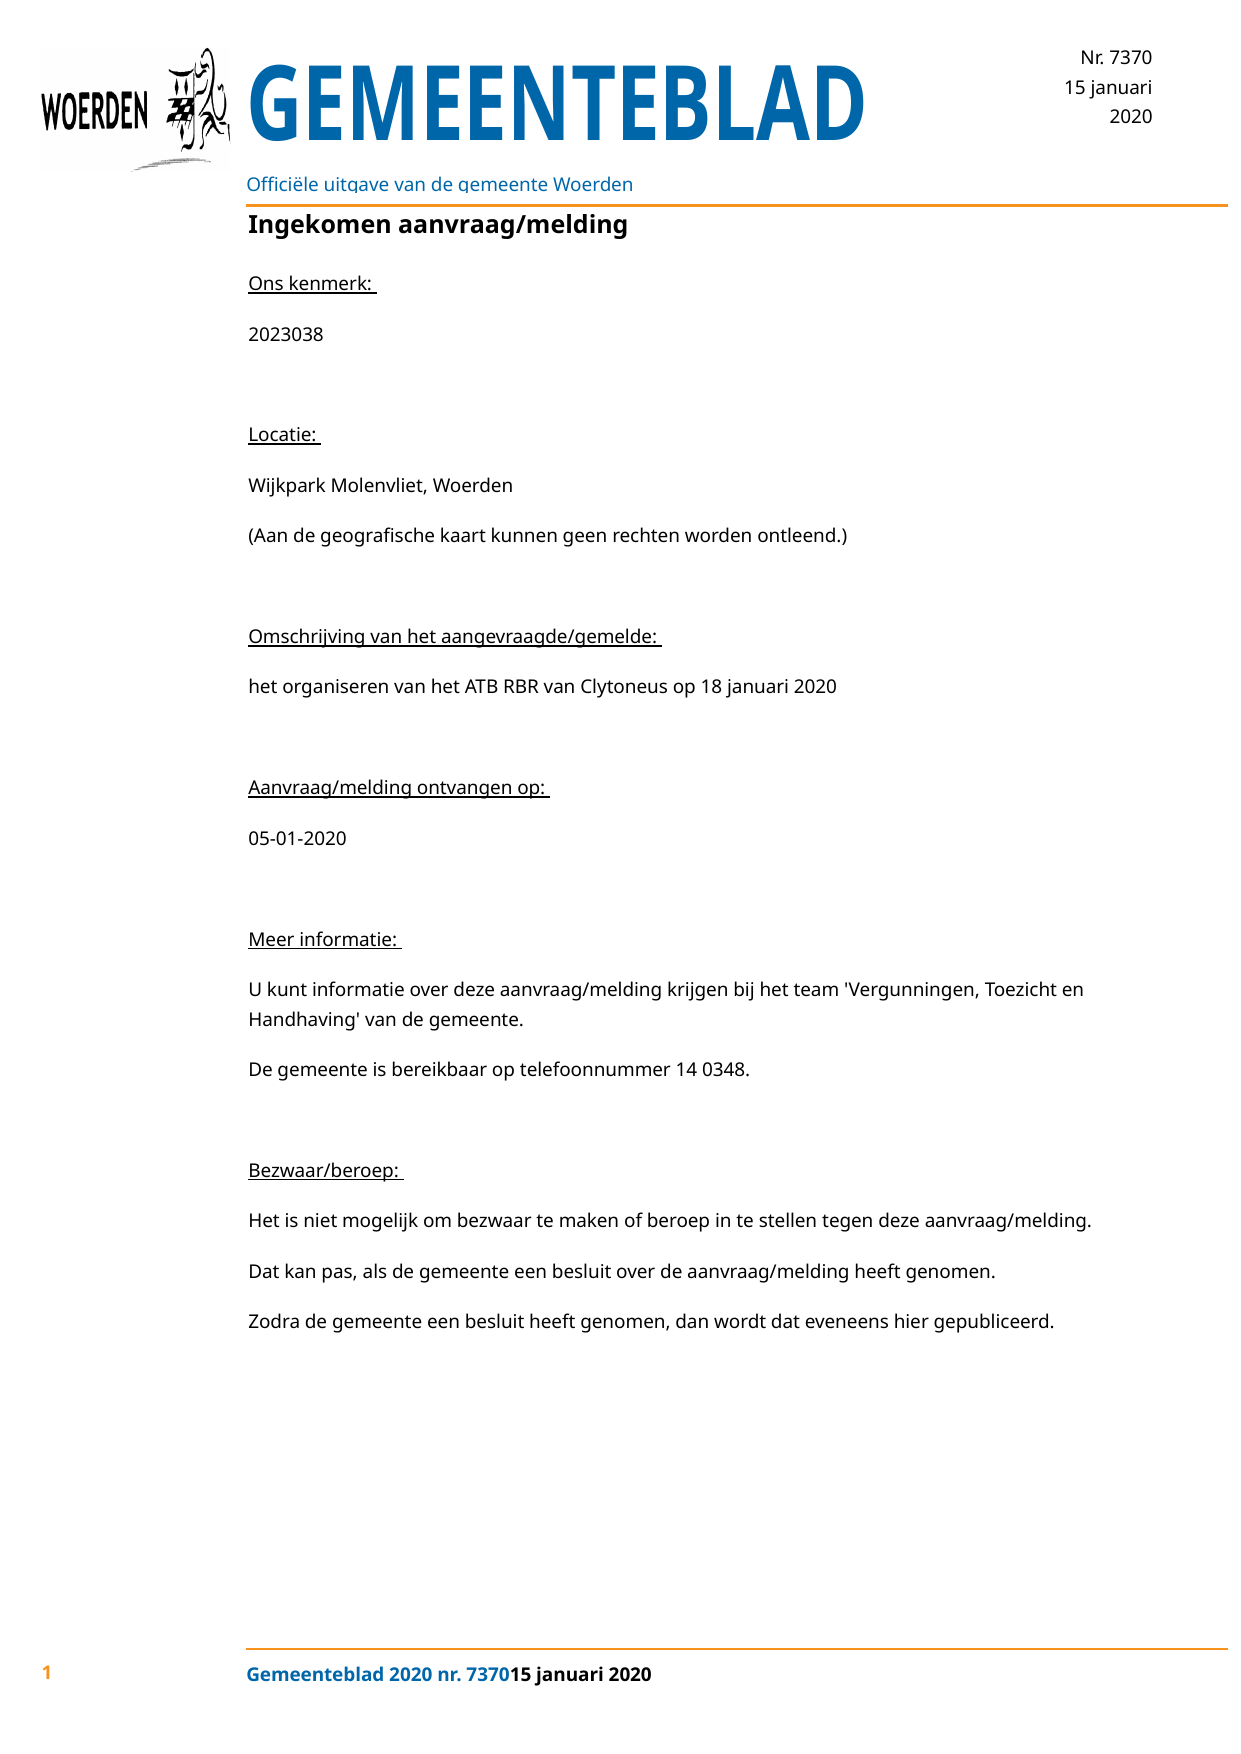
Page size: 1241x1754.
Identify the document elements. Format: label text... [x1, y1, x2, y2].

text Dat kan pas, als de gemeente een besluit over de aanvraag/melding heeft genomen. [248, 1258, 1152, 1283]
text (Aan de geografische kaart kunnen geen rechten worden ontleend.) [248, 522, 1152, 548]
text Zodra de gemeente een besluit heeft genomen, dan wordt dat eveneens hier gepubliceerd. [248, 1308, 1152, 1334]
text Wijkpark Molenvliet, Woerden [248, 472, 1152, 498]
text U kunt informatie over deze aanvraag/melding krijgen bij het team 'Vergunningen, Toezicht en Handhaving' van de gemeente. [248, 976, 1152, 1031]
picture [41, 47, 231, 172]
text Het is niet mogelijk om bezwaar te maken of beroep in te stellen tegen deze aanvraag/melding. [248, 1207, 1152, 1233]
text Omschrijving van het aangevraagde/gemelde: [248, 623, 1152, 649]
text Aanvraag/melding ontvangen op: [248, 774, 1152, 800]
text De gemeente is bereikbaar op telefoonnummer 14 0348. [248, 1056, 1152, 1082]
text Bezwaar/beroep: [248, 1157, 1152, 1183]
text 2023038 [248, 321, 1152, 346]
text Locatie: [248, 422, 1152, 447]
text 05-01-2020 [248, 825, 1152, 851]
text Ingekomen aanvraag/melding [248, 207, 1152, 241]
text Ons kenmerk: [248, 270, 1152, 296]
text het organiseren van het ATB RBR van Clytoneus op 18 januari 2020 [248, 674, 1152, 699]
text Meer informatie: [248, 926, 1152, 951]
